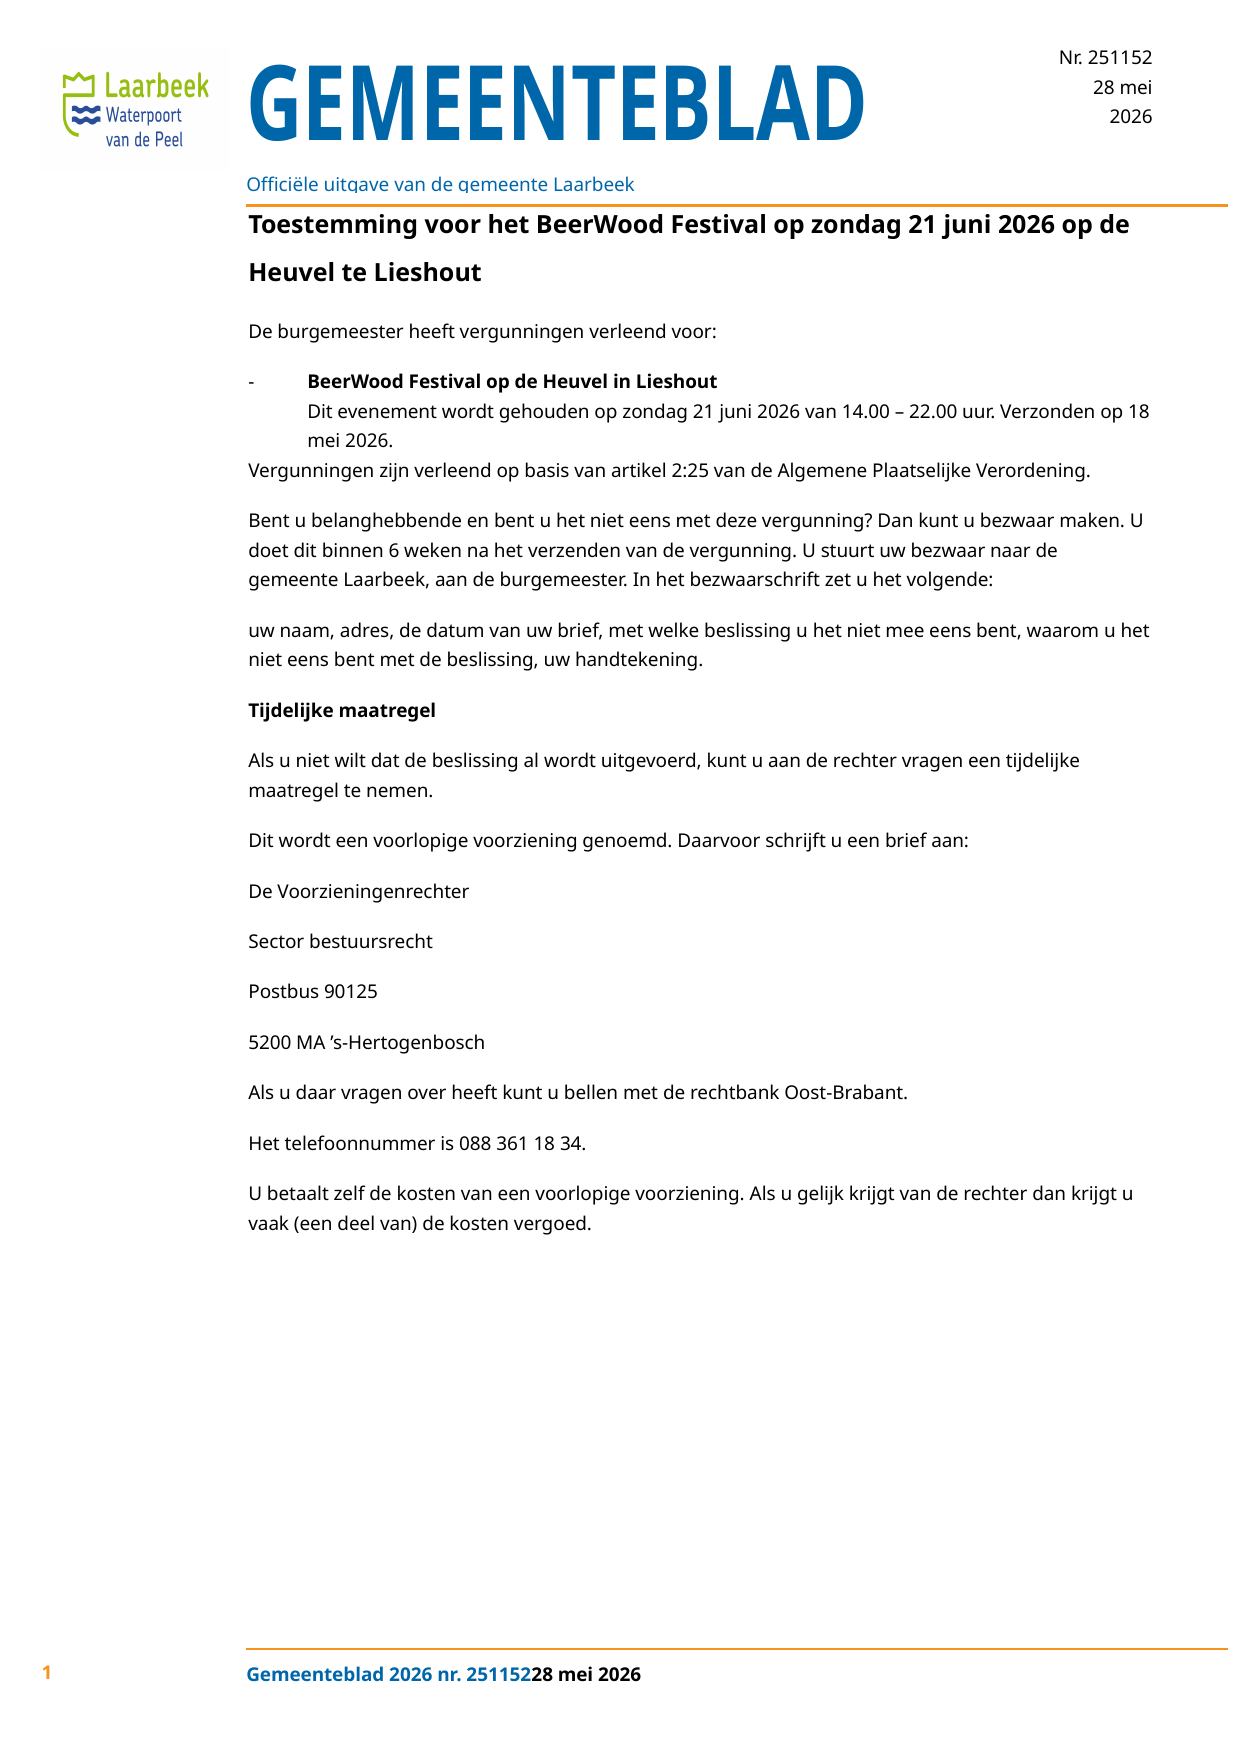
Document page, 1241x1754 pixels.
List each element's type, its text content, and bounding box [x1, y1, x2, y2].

text Het telefoonnummer is 088 361 18 34. [248, 1130, 1152, 1156]
text Sector bestuursrecht [248, 928, 1152, 954]
text Vergunningen zijn verleend op basis van artikel 2:25 van de Algemene Plaatselijke Verordening. [248, 457, 1152, 483]
text Als u niet wilt dat de beslissing al wordt uitgevoerd, kunt u aan de rechter vragen een tijdelijke maatregel te nemen. [248, 747, 1152, 803]
text Toestemming voor het BeerWood Festival op zondag 21 juni 2026 op de Heuvel te Lieshout [248, 207, 1152, 288]
text U betaalt zelf de kosten van een voorlopige voorziening. Als u gelijk krijgt van de rechter dan krijgt u vaak (een deel van) de kosten vergoed. [248, 1180, 1152, 1236]
text De burgemeester heeft vergunningen verleend voor: [248, 318, 1152, 344]
picture [41, 47, 231, 172]
list BeerWood Festival op de Heuvel in Lieshout [248, 368, 1152, 394]
text Als u daar vragen over heeft kunt u bellen met de rechtbank Oost-Brabant. [248, 1079, 1152, 1105]
list Dit evenement wordt gehouden op zondag 21 juni 2026 van 14.00 – 22.00 uur. Verzonden op 18 mei 2026. [248, 398, 1152, 453]
text Dit wordt een voorlopige voorziening genoemd. Daarvoor schrijft u een brief aan: [248, 827, 1152, 853]
text Tijdelijke maatregel [248, 697, 1152, 723]
text uw naam, adres, de datum van uw brief, met welke beslissing u het niet mee eens bent, waarom u het niet eens bent met de beslissing, uw handtekening. [248, 617, 1152, 672]
text 5200 MA ’s-Hertogenbosch [248, 1029, 1152, 1055]
text Postbus 90125 [248, 979, 1152, 1004]
text Bent u belanghebbende en bent u het niet eens met deze vergunning? Dan kunt u bezwaar maken. U doet dit binnen 6 weken na het verzenden van de vergunning. U stuurt uw bezwaar naar de gemeente Laarbeek, aan de burgemeester. In het bezwaarschrift zet u het volgende: [248, 507, 1152, 592]
text De Voorzieningenrechter [248, 878, 1152, 904]
